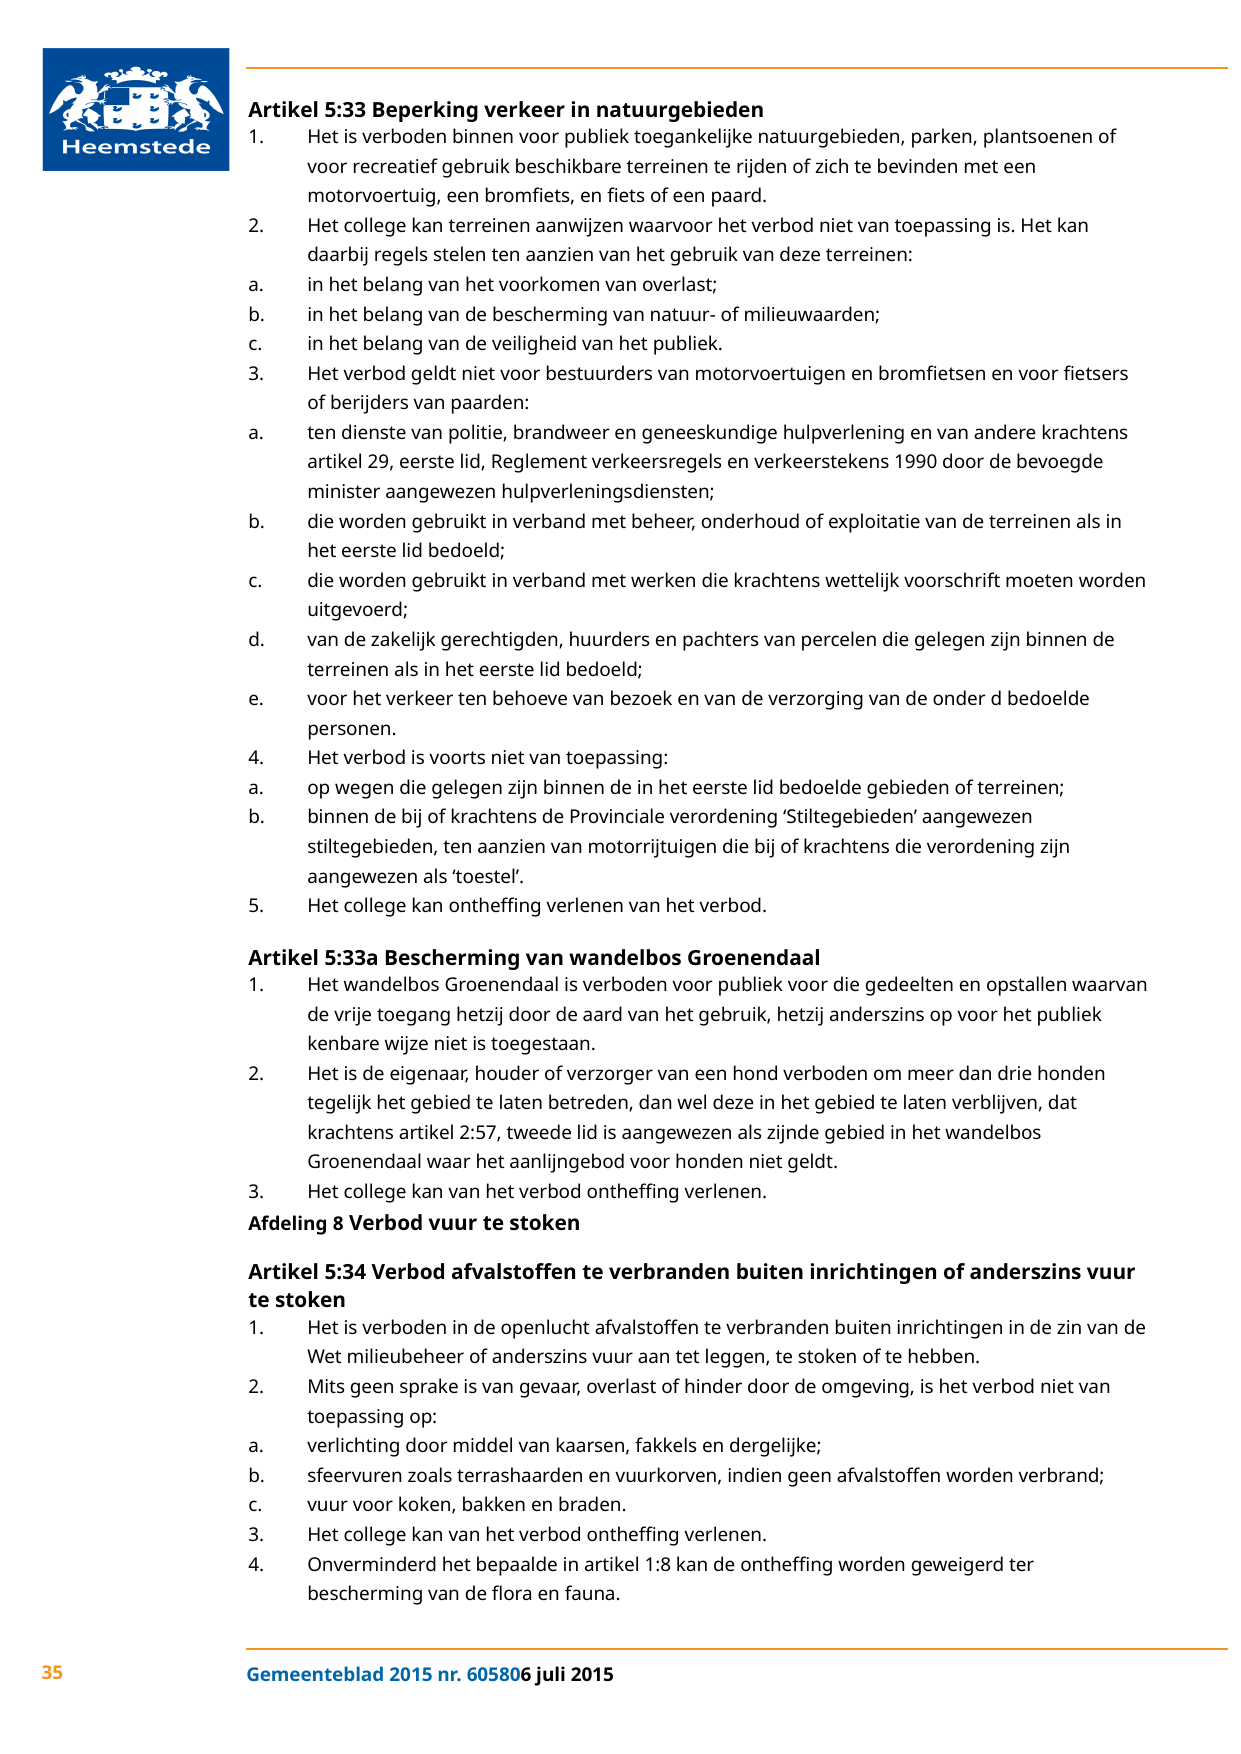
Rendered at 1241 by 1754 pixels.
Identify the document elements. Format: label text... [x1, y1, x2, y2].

list in het belang van de bescherming van natuur- of milieuwaarden; [248, 301, 1152, 326]
list verlichting door middel van kaarsen, fakkels en dergelijke; [248, 1432, 1152, 1458]
list voor het verkeer ten behoeve van bezoek en van de verzorging van de onder d bedoelde personen. [248, 685, 1152, 741]
list Het is verboden binnen voor publiek toegankelijke natuurgebieden, parken, plantsoenen of voor recreatief gebruik beschikbare terreinen te rijden of zich te bevinden met een motorvoertuig, een bromfiets, en fiets of een paard. [248, 123, 1152, 208]
list Het verbod is voorts niet van toepassing: [248, 744, 1152, 770]
list in het belang van het voorkomen van overlast; [248, 271, 1152, 297]
list sfeervuren zoals terrashaarden en vuurkorven, indien geen afvalstoffen worden verbrand; [248, 1462, 1152, 1488]
text Artikel 5:33a Bescherming van wandelbos Groenendaal [248, 943, 1152, 971]
text Artikel 5:33 Beperking verkeer in natuurgebieden [248, 95, 1152, 123]
list die worden gebruikt in verband met werken die krachtens wettelijk voorschrift moeten worden uitgevoerd; [248, 567, 1152, 622]
list Mits geen sprake is van gevaar, overlast of hinder door de omgeving, is het verbod niet van toepassing op: [248, 1373, 1152, 1428]
list Het verbod geldt niet voor bestuurders van motorvoertuigen en bromfietsen en voor fietsers of berijders van paarden: [248, 360, 1152, 415]
list Het wandelbos Groenendaal is verboden voor publiek voor die gedeelten en opstallen waarvan de vrije toegang hetzij door de aard van het gebruik, hetzij anderszins op voor het publiek kenbare wijze niet is toegestaan. [248, 971, 1152, 1056]
list op wegen die gelegen zijn binnen de in het eerste lid bedoelde gebieden of terreinen; [248, 774, 1152, 800]
list die worden gebruikt in verband met beheer, onderhoud of exploitatie van de terreinen als in het eerste lid bedoeld; [248, 508, 1152, 563]
picture [41, 47, 231, 172]
list vuur voor koken, bakken en braden. [248, 1492, 1152, 1517]
list Het is de eigenaar, houder of verzorger van een hond verboden om meer dan drie honden tegelijk het gebied te laten betreden, dan wel deze in het gebied te laten verblijven, dat krachtens artikel 2:57, tweede lid is aangewezen als zijnde gebied in het wandelbos Groenendaal waar het aanlijngebod voor honden niet geldt. [248, 1060, 1152, 1174]
text Artikel 5:34 Verbod afvalstoffen te verbranden buiten inrichtingen of anderszins vuur te stoken [248, 1257, 1152, 1314]
list Het college kan van het verbod ontheffing verlenen. [248, 1178, 1152, 1204]
list van de zakelijk gerechtigden, huurders en pachters van percelen die gelegen zijn binnen de terreinen als in het eerste lid bedoeld; [248, 626, 1152, 681]
list Het college kan van het verbod ontheffing verlenen. [248, 1521, 1152, 1547]
list ten dienste van politie, brandweer en geneeskundige hulpverlening en van andere krachtens artikel 29, eerste lid, Reglement verkeersregels en verkeerstekens 1990 door de bevoegde minister aangewezen hulpverleningsdiensten; [248, 419, 1152, 504]
list Het college kan ontheffing verlenen van het verbod. [248, 892, 1152, 918]
list in het belang van de veiligheid van het publiek. [248, 330, 1152, 356]
list Onverminderd het bepaalde in artikel 1:8 kan de ontheffing worden geweigerd ter bescherming van de flora en fauna. [248, 1551, 1152, 1606]
list Het is verboden in de openlucht afvalstoffen te verbranden buiten inrichtingen in de zin van de Wet milieubeheer of anderszins vuur aan tet leggen, te stoken of te hebben. [248, 1314, 1152, 1369]
list Het college kan terreinen aanwijzen waarvoor het verbod niet van toepassing is. Het kan daarbij regels stelen ten aanzien van het gebruik van deze terreinen: [248, 212, 1152, 267]
list binnen de bij of krachtens de Provinciale verordening ‘Stiltegebieden’ aangewezen stiltegebieden, ten aanzien van motorrijtuigen die bij of krachtens die verordening zijn aangewezen als ‘toestel’. [248, 804, 1152, 888]
text Afdeling 8 Verbod vuur te stoken [248, 1208, 1152, 1236]
